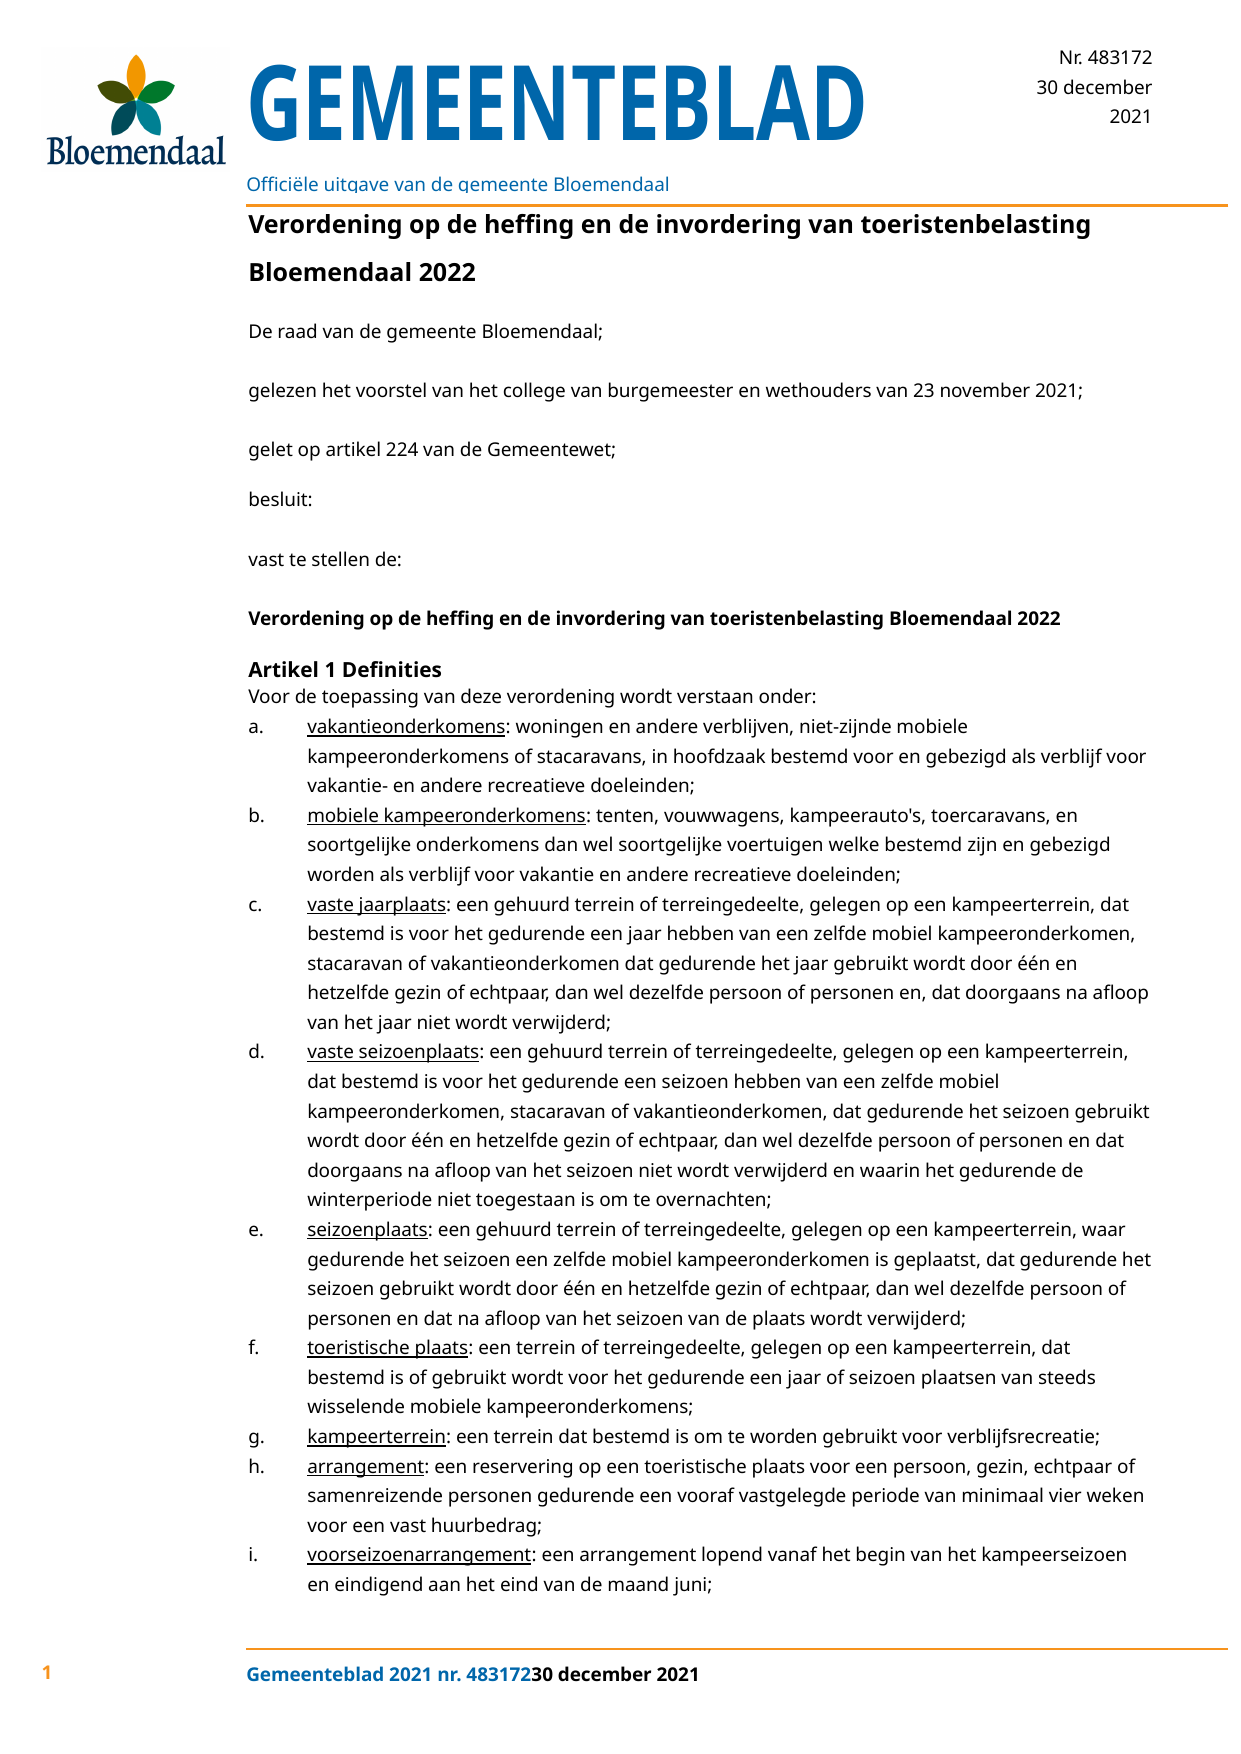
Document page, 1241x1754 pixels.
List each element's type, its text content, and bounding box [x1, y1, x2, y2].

list arrangement: een reservering op een toeristische plaats voor een persoon, gezin, echtpaar of samenreizende personen gedurende een vooraf vastgelegde periode van minimaal vier weken voor een vast huurbedrag; [248, 1453, 1152, 1538]
list mobiele kampeeronderkomens: tenten, vouwwagens, kampeerauto's, toercaravans, en soortgelijke onderkomens dan wel soortgelijke voertuigen welke bestemd zijn en gebezigd worden als verblijf voor vakantie en andere recreatieve doeleinden; [248, 802, 1152, 887]
list seizoenplaats: een gehuurd terrein of terreingedeelte, gelegen op een kampeerterrein, waar gedurende het seizoen een zelfde mobiel kampeeronderkomen is geplaatst, dat gedurende het seizoen gebruikt wordt door één en hetzelfde gezin of echtpaar, dan wel dezelfde persoon of personen en dat na afloop van het seizoen van de plaats wordt verwijderd; [248, 1216, 1152, 1331]
text vast te stellen de: [248, 546, 1152, 571]
picture [41, 47, 231, 172]
text gelet op artikel 224 van de Gemeentewet; [248, 436, 1152, 462]
text Verordening op de heffing en de invordering van toeristenbelasting Bloemendaal 2022 [248, 605, 1152, 631]
list vaste seizoenplaats: een gehuurd terrein of terreingedeelte, gelegen op een kampeerterrein, dat bestemd is voor het gedurende een seizoen hebben van een zelfde mobiel kampeeronderkomen, stacaravan of vakantieonderkomen, dat gedurende het seizoen gebruikt wordt door één en hetzelfde gezin of echtpaar, dan wel dezelfde persoon of personen en dat doorgaans na afloop van het seizoen niet wordt verwijderd en waarin het gedurende de winterperiode niet toegestaan is om te overnachten; [248, 1039, 1152, 1212]
list toeristische plaats: een terrein of terreingedeelte, gelegen op een kampeerterrein, dat bestemd is of gebruikt wordt voor het gedurende een jaar of seizoen plaatsen van steeds wisselende mobiele kampeeronderkomens; [248, 1334, 1152, 1419]
text Artikel 1 Definities [248, 655, 1152, 684]
text De raad van de gemeente Bloemendaal; [248, 318, 1152, 344]
list kampeerterrein: een terrein dat bestemd is om te worden gebruikt voor verblijfsrecreatie; [248, 1423, 1152, 1449]
text Voor de toepassing van deze verordening wordt verstaan onder: [248, 684, 1152, 709]
list voorseizoenarrangement: een arrangement lopend vanaf het begin van het kampeerseizoen en eindigend aan het eind van de maand juni; [248, 1542, 1152, 1597]
list vakantieonderkomens: woningen en andere verblijven, niet-zijnde mobiele kampeeronderkomens of stacaravans, in hoofdzaak bestemd voor en gebezigd als verblijf voor vakantie- en andere recreatieve doeleinden; [248, 713, 1152, 798]
list vaste jaarplaats: een gehuurd terrein of terreingedeelte, gelegen op een kampeerterrein, dat bestemd is voor het gedurende een jaar hebben van een zelfde mobiel kampeeronderkomen, stacaravan of vakantieonderkomen dat gedurende het jaar gebruikt wordt door één en hetzelfde gezin of echtpaar, dan wel dezelfde persoon of personen en, dat doorgaans na afloop van het jaar niet wordt verwijderd; [248, 891, 1152, 1035]
text besluit: [248, 487, 1152, 512]
text gelezen het voorstel van het college van burgemeester en wethouders van 23 november 2021; [248, 377, 1152, 403]
text Verordening op de heffing en de invordering van toeristenbelasting Bloemendaal 2022 [248, 207, 1152, 288]
